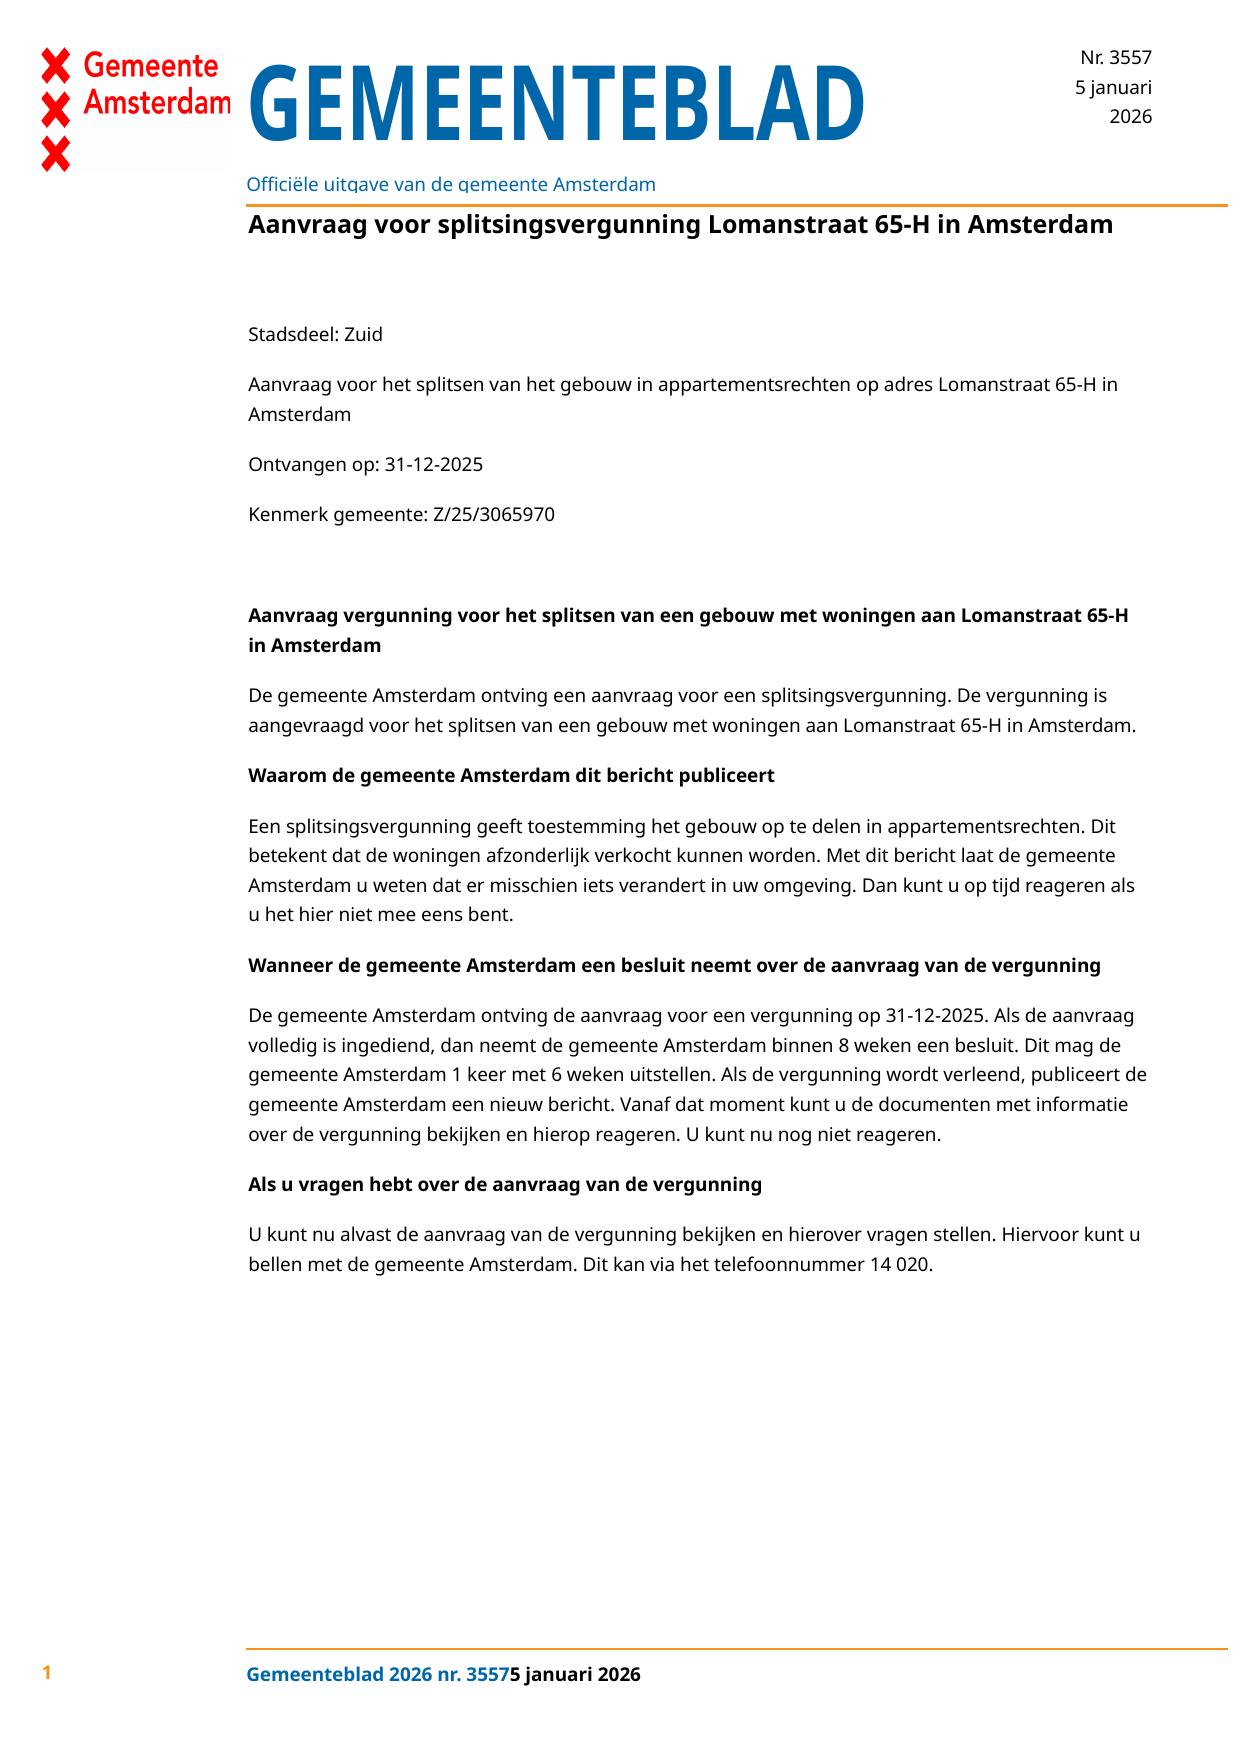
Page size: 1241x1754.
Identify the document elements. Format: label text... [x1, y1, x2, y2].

text Kenmerk gemeente: Z/25/3065970 [248, 502, 1152, 527]
text De gemeente Amsterdam ontving de aanvraag voor een vergunning op 31-12-2025. Als de aanvraag volledig is ingediend, dan neemt de gemeente Amsterdam binnen 8 weken een besluit. Dit mag de gemeente Amsterdam 1 keer met 6 weken uitstellen. Als de vergunning wordt verleend, publiceert de gemeente Amsterdam een nieuw bericht. Vanaf dat moment kunt u de documenten met informatie over de vergunning bekijken en hierop reageren. U kunt nu nog niet reageren. [248, 1002, 1152, 1146]
text Stadsdeel: Zuid [248, 321, 1152, 346]
text Aanvraag voor splitsingsvergunning Lomanstraat 65-H in Amsterdam [248, 207, 1152, 241]
text Aanvraag vergunning voor het splitsen van een gebouw met woningen aan Lomanstraat 65-H in Amsterdam [248, 602, 1152, 658]
text Aanvraag voor het splitsen van het gebouw in appartementsrechten op adres Lomanstraat 65-H in Amsterdam [248, 371, 1152, 426]
text De gemeente Amsterdam ontving een aanvraag voor een splitsingsvergunning. De vergunning is aangevraagd voor het splitsen van een gebouw met woningen aan Lomanstraat 65-H in Amsterdam. [248, 682, 1152, 738]
picture [41, 47, 231, 172]
text U kunt nu alvast de aanvraag van de vergunning bekijken en hierover vragen stellen. Hiervoor kunt u bellen met de gemeente Amsterdam. Dit kan via het telefoonnummer 14 020. [248, 1222, 1152, 1277]
text Een splitsingsvergunning geeft toestemming het gebouw op te delen in appartementsrechten. Dit betekent dat de woningen afzonderlijk verkocht kunnen worden. Met dit bericht laat de gemeente Amsterdam u weten dat er misschien iets verandert in uw omgeving. Dan kunt u op tijd reageren als u het hier niet mee eens bent. [248, 813, 1152, 927]
text Als u vragen hebt over de aanvraag van de vergunning [248, 1171, 1152, 1197]
text Waarom de gemeente Amsterdam dit bericht publiceert [248, 762, 1152, 788]
text Ontvangen op: 31-12-2025 [248, 451, 1152, 477]
text Wanneer de gemeente Amsterdam een besluit neemt over de aanvraag van de vergunning [248, 952, 1152, 978]
